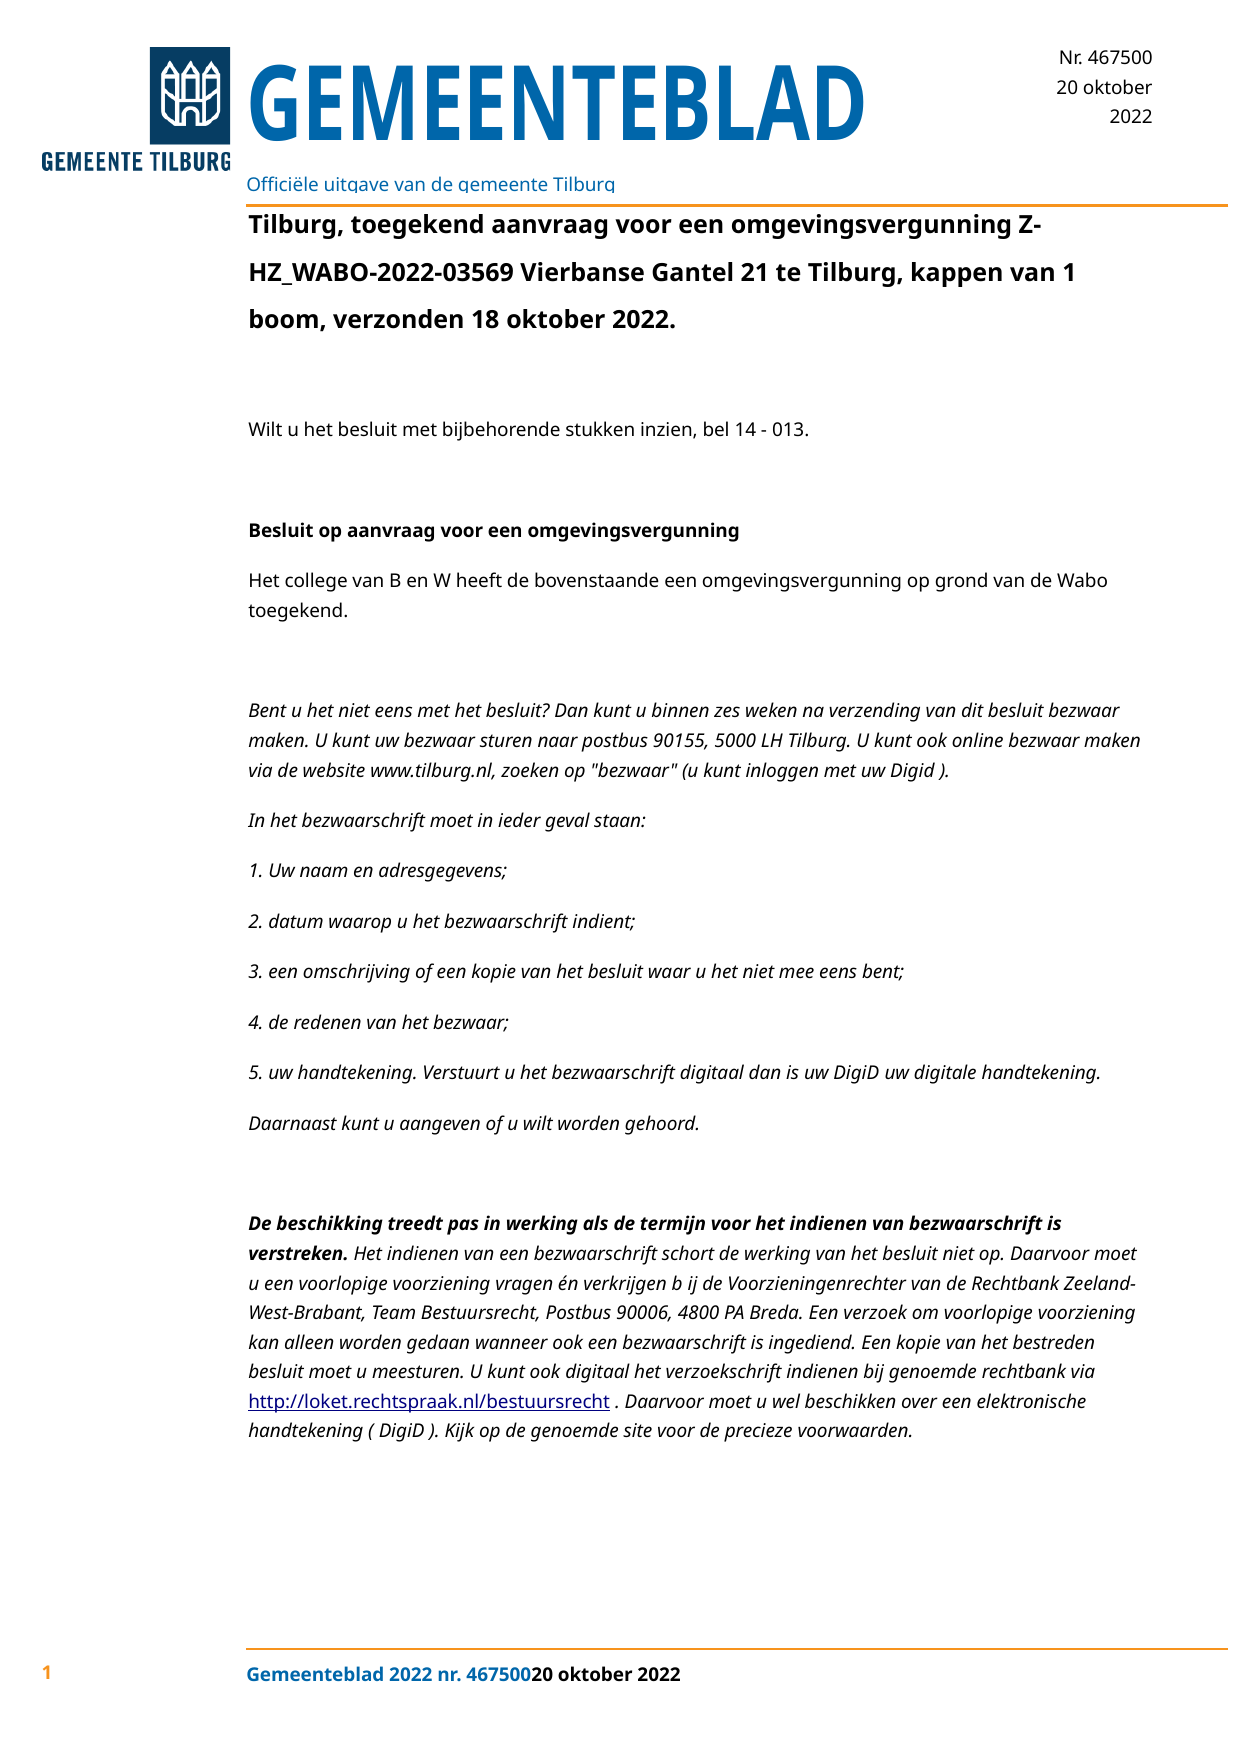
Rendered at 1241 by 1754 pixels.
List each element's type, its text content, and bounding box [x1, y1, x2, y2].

text 3. een omschrijving of een kopie van het besluit waar u het niet mee eens bent; [248, 958, 1152, 984]
text Daarnaast kunt u aangeven of u wilt worden gehoord. [248, 1110, 1152, 1135]
text In het bezwaarschrift moet in ieder geval staan: [248, 807, 1152, 833]
text Wilt u het besluit met bijbehorende stukken inzien, bel 14 - 013. [248, 416, 1152, 442]
picture [41, 47, 231, 172]
text 5. uw handtekening. Verstuurt u het bezwaarschrift digitaal dan is uw DigiD uw digitale handtekening. [248, 1059, 1152, 1085]
text Het college van B en W heeft de bovenstaande een omgevingsvergunning op grond van de Wabo toegekend. [248, 567, 1152, 622]
text Besluit op aanvraag voor een omgevingsvergunning [248, 517, 1152, 542]
text De beschikking treedt pas in werking als de termijn voor het indienen van bezwaarschrift is verstreken. Het indienen van een bezwaarschrift schort de werking van het besluit niet op. Daarvoor moet u een voorlopige voorziening vragen én verkrijgen b ij de Voorzieningenrechter van de Rechtbank Zeeland-West-Brabant, Team Bestuursrecht, Postbus 90006, 4800 PA Breda. Een verzoek om voorlopige voorziening kan alleen worden gedaan wanneer ook een bezwaarschrift is ingediend. Een kopie van het bestreden besluit moet u meesturen. U kunt ook digitaal het verzoekschrift indienen bij genoemde rechtbank via http://loket.rechtspraak.nl/bestuursrecht . Daarvoor moet u wel beschikken over een elektronische handtekening ( DigiD ). Kijk op de genoemde site voor de precieze voorwaarden. [248, 1211, 1152, 1443]
text Tilburg, toegekend aanvraag voor een omgevingsvergunning Z-HZ_WABO-2022-03569 Vierbanse Gantel 21 te Tilburg, kappen van 1 boom, verzonden 18 oktober 2022. [248, 207, 1152, 336]
text 4. de redenen van het bezwaar; [248, 1009, 1152, 1034]
text Bent u het niet eens met het besluit? Dan kunt u binnen zes weken na verzending van dit besluit bezwaar maken. U kunt uw bezwaar sturen naar postbus 90155, 5000 LH Tilburg. U kunt ook online bezwaar maken via de website www.tilburg.nl, zoeken op "bezwaar" (u kunt inloggen met uw Digid ). [248, 698, 1152, 782]
text 2. datum waarop u het bezwaarschrift indient; [248, 908, 1152, 934]
text 1. Uw naam en adresgegevens; [248, 858, 1152, 883]
